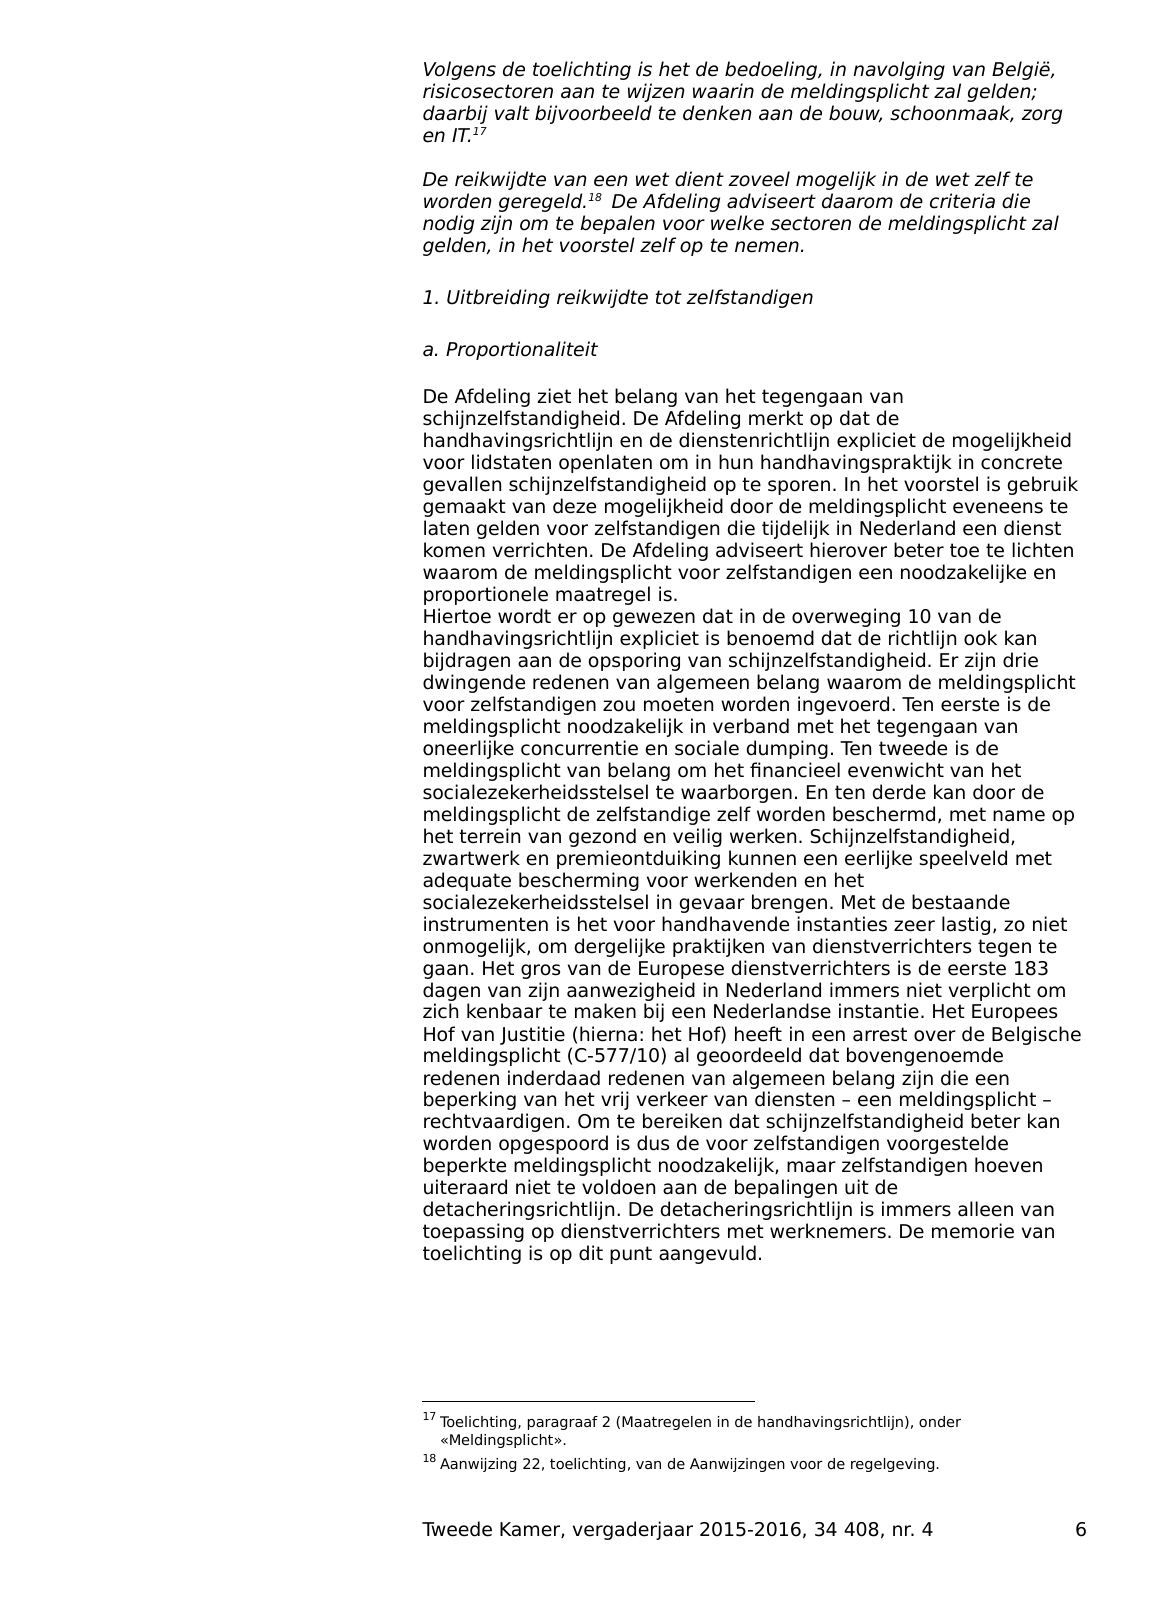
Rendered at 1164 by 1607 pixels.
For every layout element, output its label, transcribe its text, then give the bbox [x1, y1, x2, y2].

text Hiertoe wordt er op gewezen dat in de overweging 10 van de handhavingsrichtlijn expliciet is benoemd dat de richtlijn ook kan bijdragen aan de opsporing van schijnzelfstandigheid. Er zijn drie dwingende redenen van algemeen belang waarom de meldingsplicht voor zelfstandigen zou moeten worden ingevoerd. Ten eerste is de meldingsplicht noodzakelijk in verband met het tegengaan van oneerlijke concurrentie en sociale dumping. Ten tweede is de meldingsplicht van belang om het financieel evenwicht van het socialezekerheidsstelsel te waarborgen. En ten derde kan door de meldingsplicht de zelfstandige zelf worden beschermd, met name op het terrein van gezond en veilig werken. Schijnzelfstandigheid, zwartwerk en premieontduiking kunnen een eerlijke speelveld met adequate bescherming voor werkenden en het socialezekerheidsstelsel in gevaar brengen. Met de bestaande instrumenten is het voor handhavende instanties zeer lastig, zo niet onmogelijk, om dergelijke praktijken van dienstverrichters tegen te gaan. Het gros van de Europese dienstverrichters is de eerste 183 dagen van zijn aanwezigheid in Nederland immers niet verplicht om zich kenbaar te maken bij een Nederlandse instantie. Het Europees Hof van Justitie (hierna: het Hof) heeft in een arrest over de Belgische meldingsplicht (C-577/10) al geoordeeld dat bovengenoemde redenen inderdaad redenen van algemeen belang zijn die een beperking van het vrij verkeer van diensten – een meldingsplicht – rechtvaardigen. Om te bereiken dat schijnzelfstandigheid beter kan worden opgespoord is dus de voor zelfstandigen voorgestelde beperkte meldingsplicht noodzakelijk, maar zelfstandigen hoeven uiteraard niet te voldoen aan de bepalingen uit de detacheringsrichtlijn. De detacheringsrichtlijn is immers alleen van toepassing op dienstverrichters met werknemers. De memorie van toelichting is op dit punt aangevuld. [422, 606, 1087, 1265]
subtitle 1. Uitbreiding reikwijdte tot zelfstandigen [422, 287, 1087, 309]
text De Afdeling ziet het belang van het tegengaan van schijnzelfstandigheid. De Afdeling merkt op dat de handhavingsrichtlijn en de dienstenrichtlijn expliciet de mogelijkheid voor lidstaten openlaten om in hun handhavingspraktijk in concrete gevallen schijnzelfstandigheid op te sporen. In het voorstel is gebruik gemaakt van deze mogelijkheid door de meldingsplicht eveneens te laten gelden voor zelfstandigen die tijdelijk in Nederland een dienst komen verrichten. De Afdeling adviseert hierover beter toe te lichten waarom de meldingsplicht voor zelfstandigen een noodzakelijke en proportionele maatregel is. [422, 386, 1087, 606]
text Toelichting, paragraaf 2 (Maatregelen in de handhavingsrichtlijn), onder «Meldingsplicht». [422, 1410, 1087, 1449]
text Aanwijzing 22, toelichting, van de Aanwijzingen voor de regelgeving. [422, 1452, 1087, 1474]
text Volgens de toelichting is het de bedoeling, in navolging van België, risicosectoren aan te wijzen waarin de meldingsplicht zal gelden; daarbij valt bijvoorbeeld te denken aan de bouw, schoonmaak, zorg en IT. [422, 59, 1087, 147]
subtitle a. Proportionaliteit [422, 339, 1087, 361]
text De reikwijdte van een wet dient zoveel mogelijk in de wet zelf te worden geregeld. De Afdeling adviseert daarom de criteria die nodig zijn om te bepalen voor welke sectoren de meldingsplicht zal gelden, in het voorstel zelf op te nemen. [422, 169, 1087, 257]
